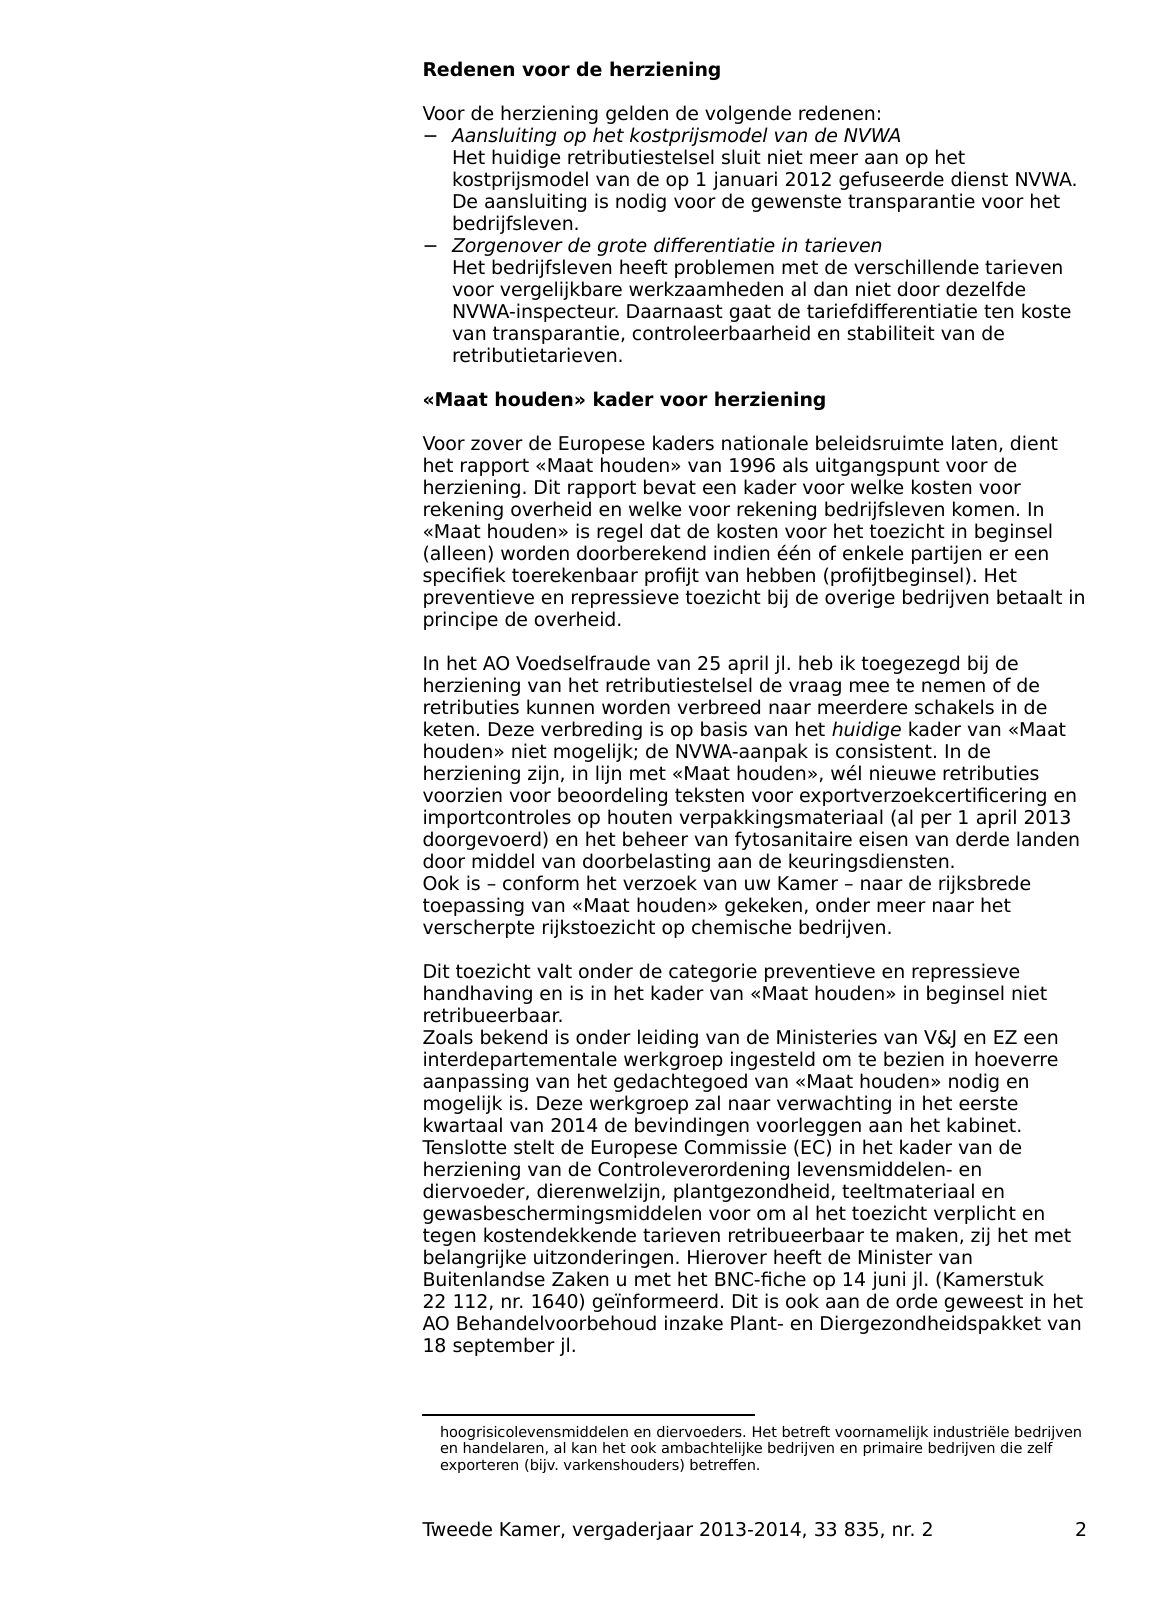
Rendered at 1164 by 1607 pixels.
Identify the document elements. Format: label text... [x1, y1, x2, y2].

text Zoals bekend is onder leiding van de Ministeries van V&J en EZ een interdepartementale werkgroep ingesteld om te bezien in hoeverre aanpassing van het gedachtegoed van «Maat houden» nodig en mogelijk is. Deze werkgroep zal naar verwachting in het eerste kwartaal van 2014 de bevindingen voorleggen aan het kabinet. [422, 1027, 1087, 1137]
text − Zorgenover de grote differentiatie in tarieven [422, 235, 1087, 257]
text Het huidige retributiestelsel sluit niet meer aan op het kostprijsmodel van de op 1 januari 2012 gefuseerde dienst NVWA. De aansluiting is nodig voor de gewenste transparantie voor het bedrijfsleven. [452, 147, 1087, 235]
text Dit toezicht valt onder de categorie preventieve en repressieve handhaving en is in het kader van «Maat houden» in beginsel niet retribueerbaar. [422, 961, 1087, 1027]
subtitle «Maat houden» kader voor herziening [422, 389, 1087, 411]
text Voor de herziening gelden de volgende redenen: [422, 103, 1087, 125]
text hoogrisicolevensmiddelen en diervoeders. Het betreft voornamelijk industriële bedrijven en handelaren, al kan het ook ambachtelijke bedrijven en primaire bedrijven die zelf exporteren (bijv. varkenshouders) betreffen. [422, 1424, 1087, 1474]
text In het AO Voedselfraude van 25 april jl. heb ik toegezegd bij de herziening van het retributiestelsel de vraag mee te nemen of de retributies kunnen worden verbreed naar meerdere schakels in de keten. Deze verbreding is op basis van het huidige kader van «Maat houden» niet mogelijk; de NVWA-aanpak is consistent. In de herziening zijn, in lijn met «Maat houden», wél nieuwe retributies voorzien voor beoordeling teksten voor exportverzoekcertificering en importcontroles op houten verpakkingsmateriaal (al per 1 april 2013 doorgevoerd) en het beheer van fytosanitaire eisen van derde landen door middel van doorbelasting aan de keuringsdiensten. [422, 653, 1087, 873]
text Het bedrijfsleven heeft problemen met de verschillende tarieven voor vergelijkbare werkzaamheden al dan niet door dezelfde NVWA-inspecteur. Daarnaast gaat de tariefdifferentiatie ten koste van transparantie, controleerbaarheid en stabiliteit van de retributietarieven. [452, 257, 1087, 367]
subtitle Redenen voor de herziening [422, 59, 1087, 81]
text Tenslotte stelt de Europese Commissie (EC) in het kader van de herziening van de Controleverordening levensmiddelen- en diervoeder, dierenwelzijn, plantgezondheid, teeltmateriaal en gewasbeschermingsmiddelen voor om al het toezicht verplicht en tegen kostendekkende tarieven retribueerbaar te maken, zij het met belangrijke uitzonderingen. Hierover heeft de Minister van Buitenlandse Zaken u met het BNC-fiche op 14 juni jl. (Kamerstuk 22 112, nr. 1640) geïnformeerd. Dit is ook aan de orde geweest in het AO Behandelvoorbehoud inzake Plant- en Diergezondheidspakket van 18 september jl. [422, 1137, 1087, 1357]
text − Aansluiting op het kostprijsmodel van de NVWA [422, 125, 1087, 147]
text Ook is – conform het verzoek van uw Kamer – naar de rijksbrede toepassing van «Maat houden» gekeken, onder meer naar het verscherpte rijkstoezicht op chemische bedrijven. [422, 873, 1087, 939]
text Voor zover de Europese kaders nationale beleidsruimte laten, dient het rapport «Maat houden» van 1996 als uitgangspunt voor de herziening. Dit rapport bevat een kader voor welke kosten voor rekening overheid en welke voor rekening bedrijfsleven komen. In «Maat houden» is regel dat de kosten voor het toezicht in beginsel (alleen) worden doorberekend indien één of enkele partijen er een specifiek toerekenbaar profijt van hebben (profijtbeginsel). Het preventieve en repressieve toezicht bij de overige bedrijven betaalt in principe de overheid. [422, 433, 1087, 631]
